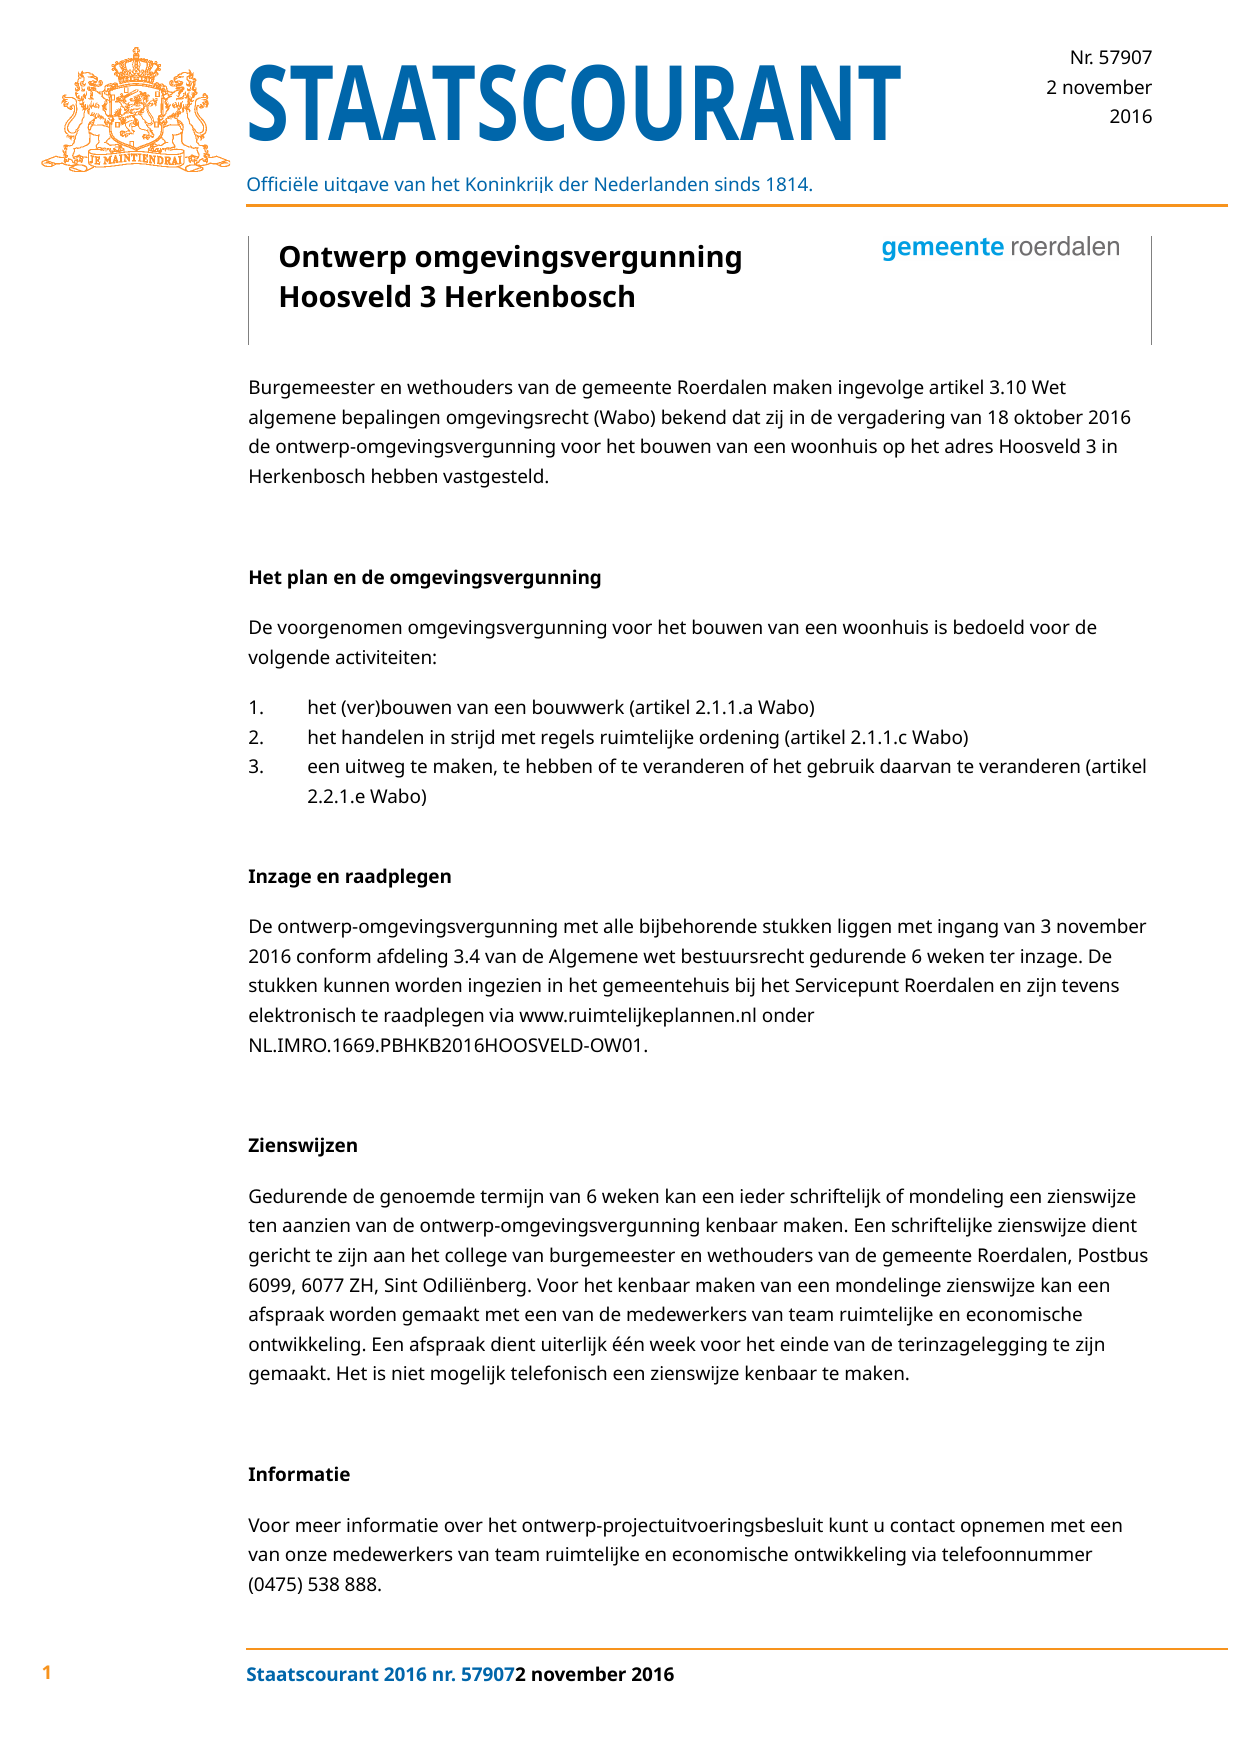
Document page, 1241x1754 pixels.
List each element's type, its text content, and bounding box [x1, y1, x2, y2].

text Informatie [248, 1461, 1152, 1487]
list het handelen in strijd met regels ruimtelijke ordening (artikel 2.1.1.c Wabo) [248, 724, 1152, 749]
text De ontwerp-omgevingsvergunning met alle bijbehorende stukken liggen met ingang van 3 november 2016 conform afdeling 3.4 van de Algemene wet bestuursrecht gedurende 6 weken ter inzage. De stukken kunnen worden ingezien in het gemeentehuis bij het Servicepunt Roerdalen en zijn tevens elektronisch te raadplegen via www.ruimtelijkeplannen.nl onder NL.IMRO.1669.PBHKB2016HOOSVELD-OW01. [248, 913, 1152, 1057]
text Zienswijzen [248, 1133, 1152, 1158]
picture [41, 47, 231, 172]
table_header Ontwerp omgevingsvergunning Hoosveld 3 Herkenbosch [249, 236, 850, 345]
text Gedurende de genoemde termijn van 6 weken kan een ieder schriftelijk of mondeling een zienswijze ten aanzien van de ontwerp-omgevingsvergunning kenbaar maken. Een schriftelijke zienswijze dient gericht te zijn aan het college van burgemeester en wethouders van de gemeente Roerdalen, Postbus 6099, 6077 ZH, Sint Odiliënberg. Voor het kenbaar maken van een mondelinge zienswijze kan een afspraak worden gemaakt met een van de medewerkers van team ruimtelijke en economische ontwikkeling. Een afspraak dient uiterlijk één week voor het einde van de terinzagelegging te zijn gemaakt. Het is niet mogelijk telefonisch een zienswijze kenbaar te maken. [248, 1183, 1152, 1386]
list een uitweg te maken, te hebben of te veranderen of het gebruik daarvan te veranderen (artikel 2.2.1.e Wabo) [248, 753, 1152, 809]
text De voorgenomen omgevingsvergunning voor het bouwen van een woonhuis is bedoeld voor de volgende activiteiten: [248, 614, 1152, 669]
picture [882, 236, 1119, 261]
text Inzage en raadplegen [248, 863, 1152, 889]
table_header [850, 236, 1151, 345]
text Het plan en de omgevingsvergunning [248, 564, 1152, 589]
picture [882, 254, 891, 261]
text Burgemeester en wethouders van de gemeente Roerdalen maken ingevolge artikel 3.10 Wet algemene bepalingen omgevingsrecht (Wabo) bekend dat zij in de vergadering van 18 oktober 2016 de ontwerp-omgevingsvergunning voor het bouwen van een woonhuis op het adres Hoosveld 3 in Herkenbosch hebben vastgesteld. [248, 374, 1152, 489]
text Voor meer informatie over het ontwerp-projectuitvoeringsbesluit kunt u contact opnemen met een van onze medewerkers van team ruimtelijke en economische ontwikkeling via telefoonnummer (0475) 538 888. [248, 1512, 1152, 1597]
list het (ver)bouwen van een bouwwerk (artikel 2.1.1.a Wabo) [248, 694, 1152, 720]
